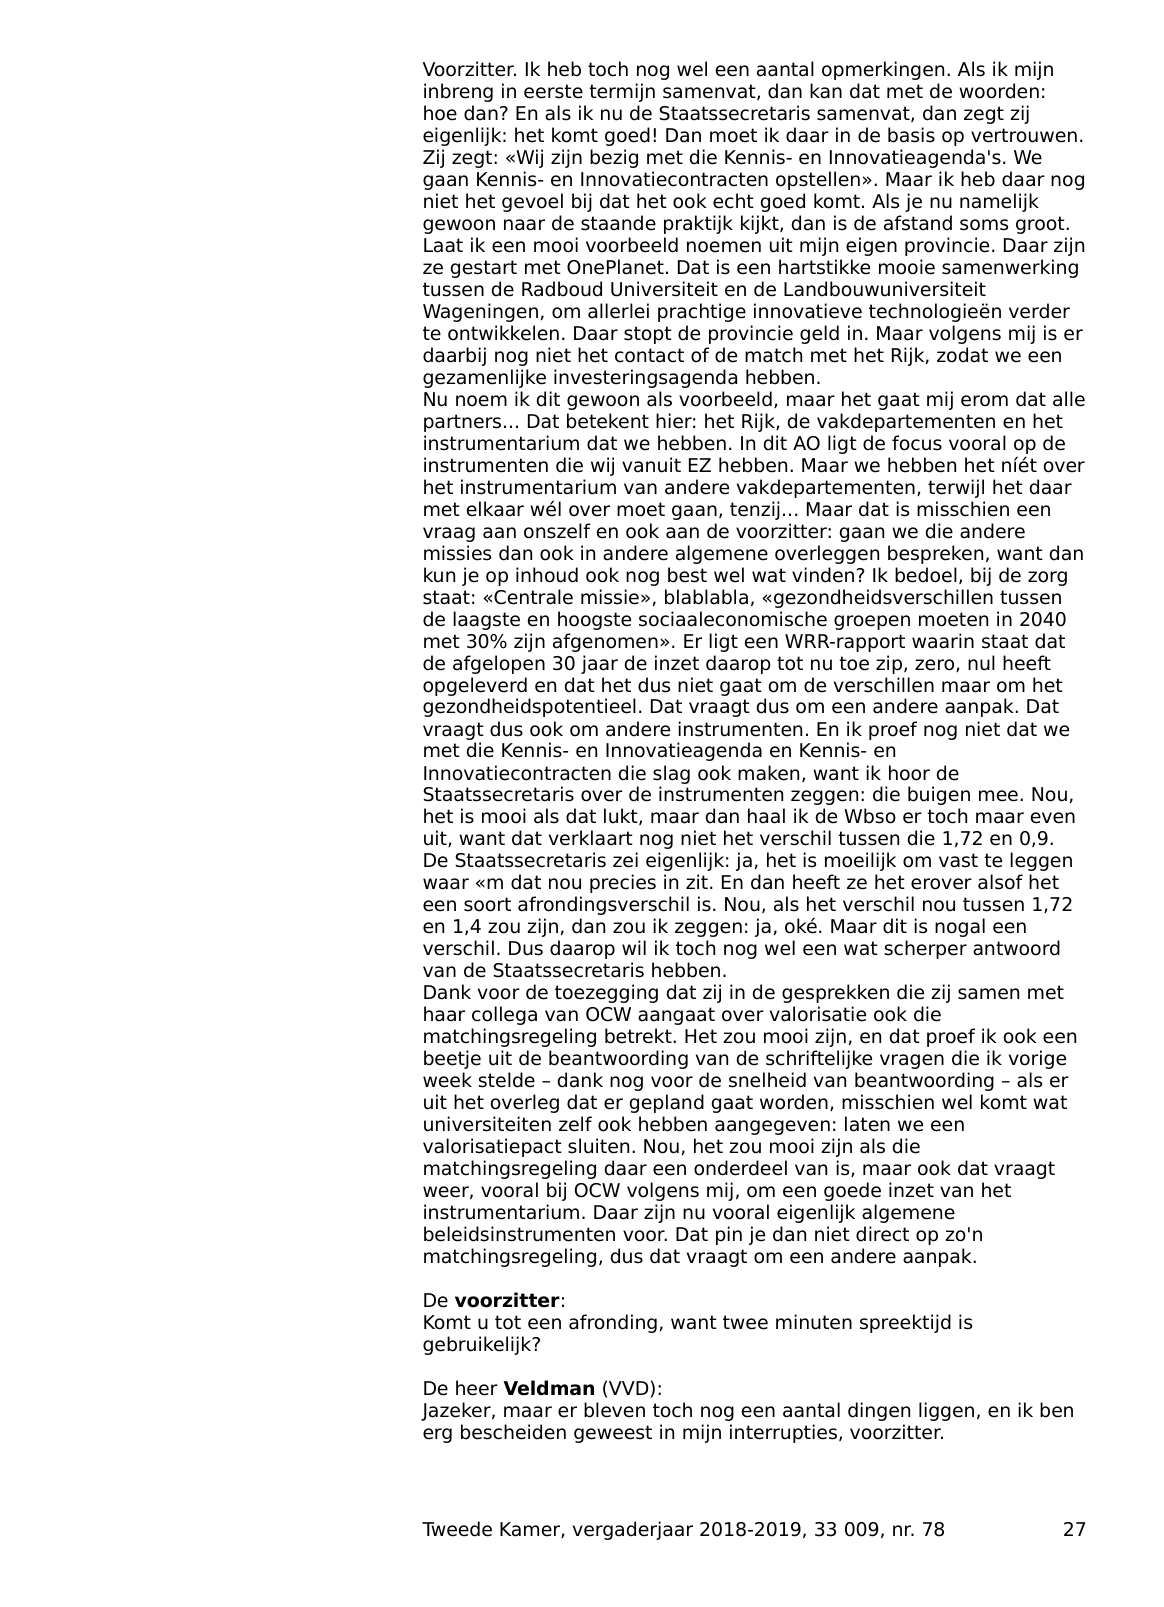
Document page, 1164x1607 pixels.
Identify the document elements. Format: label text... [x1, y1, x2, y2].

text Jazeker, maar er bleven toch nog een aantal dingen liggen, en ik ben erg bescheiden geweest in mijn interrupties, voorzitter. [422, 1400, 1087, 1444]
text Laat ik een mooi voorbeeld noemen uit mijn eigen provincie. Daar zijn ze gestart met OnePlanet. Dat is een hartstikke mooie samenwerking tussen de Radboud Universiteit en de Landbouwuniversiteit Wageningen, om allerlei prachtige innovatieve technologieën verder te ontwikkelen. Daar stopt de provincie geld in. Maar volgens mij is er daarbij nog niet het contact of de match met het Rijk, zodat we een gezamenlijke investeringsagenda hebben. [422, 235, 1087, 389]
text Komt u tot een afronding, want twee minuten spreektijd is gebruikelijk? [422, 1312, 1087, 1356]
text Dank voor de toezegging dat zij in de gesprekken die zij samen met haar collega van OCW aangaat over valorisatie ook die matchingsregeling betrekt. Het zou mooi zijn, en dat proef ik ook een beetje uit de beantwoording van de schriftelijke vragen die ik vorige week stelde – dank nog voor de snelheid van beantwoording – als er uit het overleg dat er gepland gaat worden, misschien wel komt wat universiteiten zelf ook hebben aangegeven: laten we een valorisatiepact sluiten. Nou, het zou mooi zijn als die matchingsregeling daar een onderdeel van is, maar ook dat vraagt weer, vooral bij OCW volgens mij, om een goede inzet van het instrumentarium. Daar zijn nu vooral eigenlijk algemene beleidsinstrumenten voor. Dat pin je dan niet direct op zo'n matchingsregeling, dus dat vraagt om een andere aanpak. [422, 982, 1087, 1268]
text De heer Veldman (VVD): [422, 1378, 1087, 1400]
text Nu noem ik dit gewoon als voorbeeld, maar het gaat mij erom dat alle partners... Dat betekent hier: het Rijk, de vakdepartementen en het instrumentarium dat we hebben. In dit AO ligt de focus vooral op de instrumenten die wij vanuit EZ hebben. Maar we hebben het níét over het instrumentarium van andere vakdepartementen, terwijl het daar met elkaar wél over moet gaan, tenzij... Maar dat is misschien een vraag aan onszelf en ook aan de voorzitter: gaan we die andere missies dan ook in andere algemene overleggen bespreken, want dan kun je op inhoud ook nog best wel wat vinden? Ik bedoel, bij de zorg staat: «Centrale missie», blablabla, «gezondheidsverschillen tussen de laagste en hoogste sociaaleconomische groepen moeten in 2040 met 30% zijn afgenomen». Er ligt een WRR-rapport waarin staat dat de afgelopen 30 jaar de inzet daarop tot nu toe zip, zero, nul heeft opgeleverd en dat het dus niet gaat om de verschillen maar om het gezondheidspotentieel. Dat vraagt dus om een andere aanpak. Dat vraagt dus ook om andere instrumenten. En ik proef nog niet dat we met die Kennis- en Innovatieagenda en Kennis- en Innovatiecontracten die slag ook maken, want ik hoor de Staatssecretaris over de instrumenten zeggen: die buigen mee. Nou, het is mooi als dat lukt, maar dan haal ik de Wbso er toch maar even uit, want dat verklaart nog niet het verschil tussen die 1,72 en 0,9. De Staatssecretaris zei eigenlijk: ja, het is moeilijk om vast te leggen waar «m dat nou precies in zit. En dan heeft ze het erover alsof het een soort afrondingsverschil is. Nou, als het verschil nou tussen 1,72 en 1,4 zou zijn, dan zou ik zeggen: ja, oké. Maar dit is nogal een verschil. Dus daarop wil ik toch nog wel een wat scherper antwoord van de Staatssecretaris hebben. [422, 389, 1087, 982]
text De voorzitter: [422, 1290, 1087, 1312]
text Voorzitter. Ik heb toch nog wel een aantal opmerkingen. Als ik mijn inbreng in eerste termijn samenvat, dan kan dat met de woorden: hoe dan? En als ik nu de Staatssecretaris samenvat, dan zegt zij eigenlijk: het komt goed! Dan moet ik daar in de basis op vertrouwen. Zij zegt: «Wij zijn bezig met die Kennis- en Innovatieagenda's. We gaan Kennis- en Innovatiecontracten opstellen». Maar ik heb daar nog niet het gevoel bij dat het ook echt goed komt. Als je nu namelijk gewoon naar de staande praktijk kijkt, dan is de afstand soms groot. [422, 59, 1087, 235]
